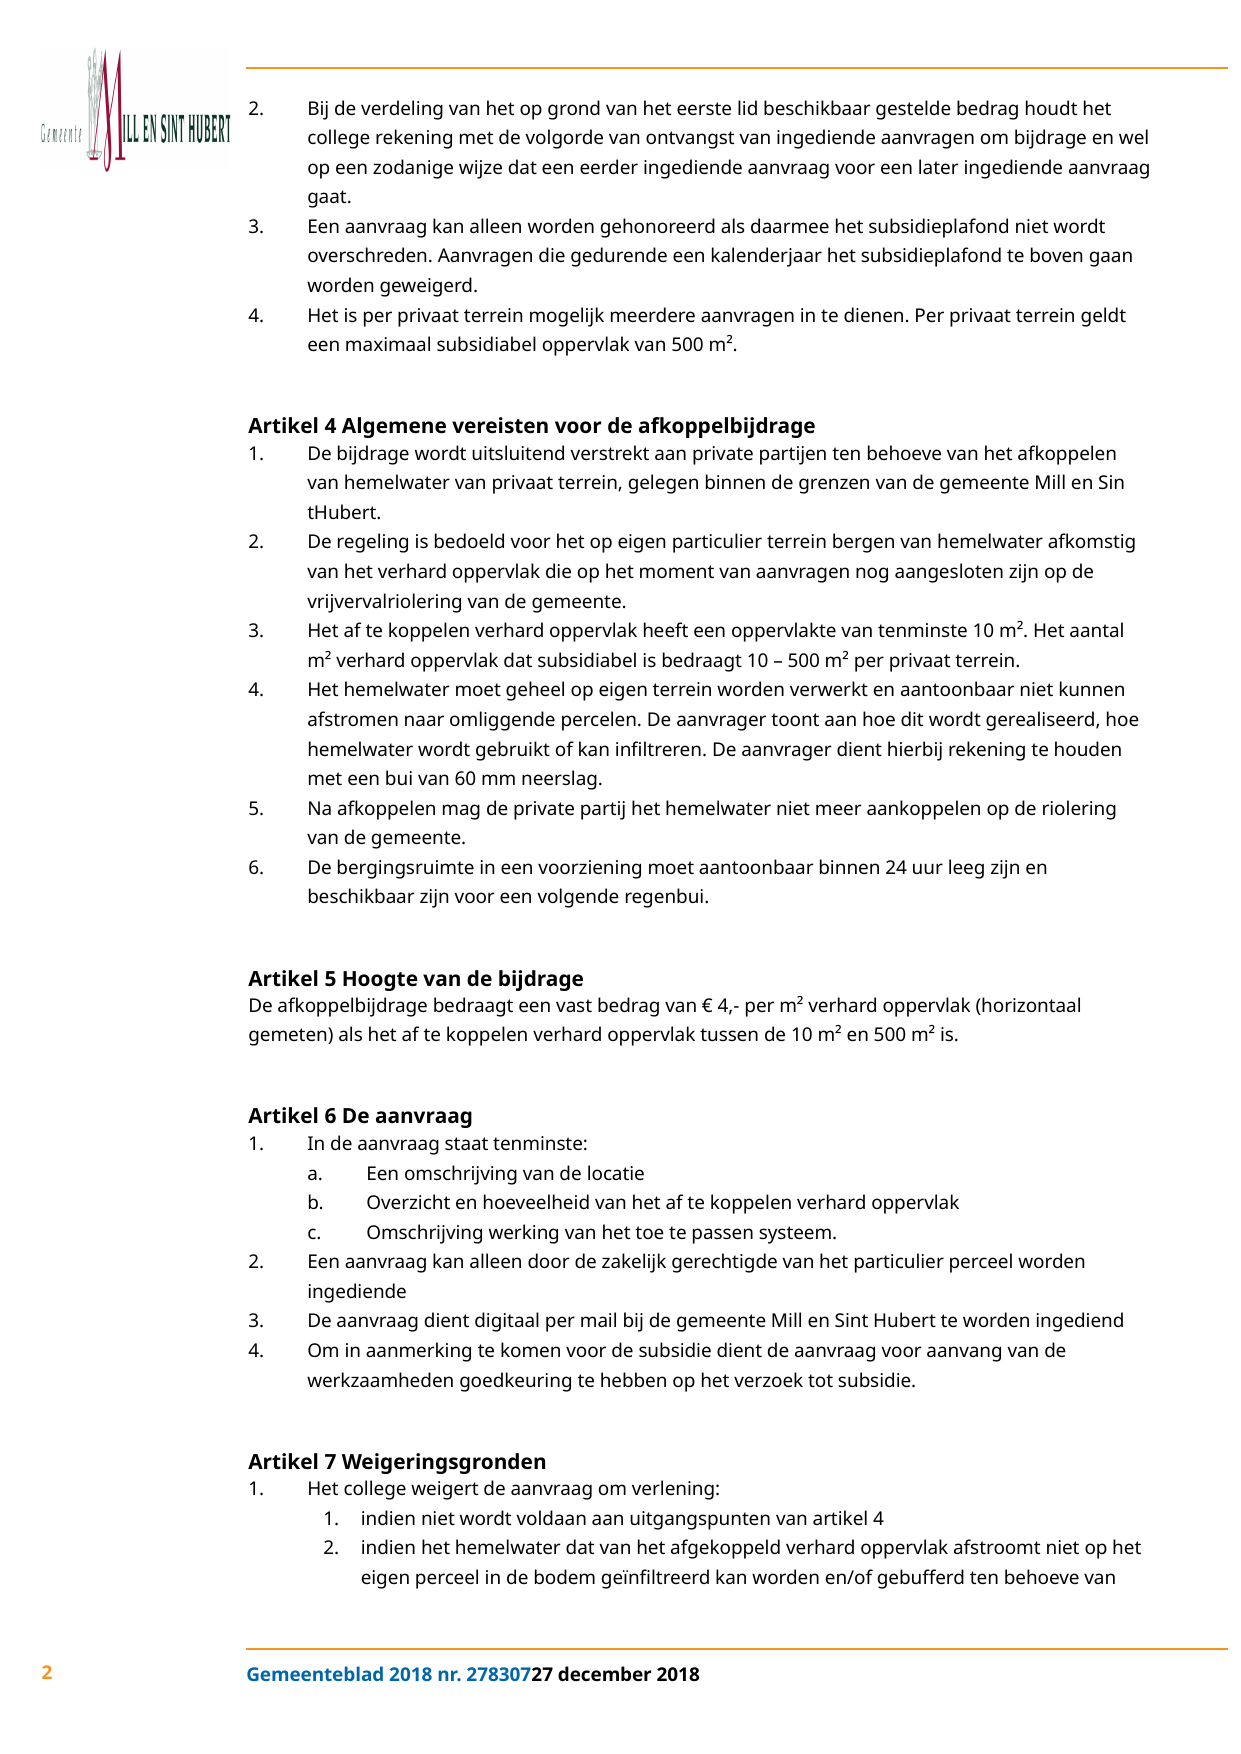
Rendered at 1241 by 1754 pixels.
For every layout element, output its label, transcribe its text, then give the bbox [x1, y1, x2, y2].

text Artikel 6 De aanvraag [248, 1102, 1152, 1130]
picture [41, 47, 231, 172]
list Een aanvraag kan alleen worden gehonoreerd als daarmee het subsidieplafond niet wordt overschreden. Aanvragen die gedurende een kalenderjaar het subsidieplafond te boven gaan worden geweigerd. [248, 213, 1152, 298]
list indien het hemelwater dat van het afgekoppeld verhard oppervlak afstroomt niet op het eigen perceel in de bodem geïnfiltreerd kan worden en/of gebufferd ten behoeve van [323, 1534, 1152, 1590]
list De bijdrage wordt uitsluitend verstrekt aan private partijen ten behoeve van het afkoppelen van hemelwater van privaat terrein, gelegen binnen de grenzen van de gemeente Mill en Sin tHubert. [248, 440, 1152, 525]
list In de aanvraag staat tenminste: [248, 1130, 1152, 1156]
list De regeling is bedoeld voor het op eigen particulier terrein bergen van hemelwater afkomstig van het verhard oppervlak die op het moment van aanvragen nog aangesloten zijn op de vrijvervalriolering van de gemeente. [248, 529, 1152, 613]
list Een aanvraag kan alleen door de zakelijk gerechtigde van het particulier perceel worden ingediende [248, 1248, 1152, 1304]
text De afkoppelbijdrage bedraagt een vast bedrag van € 4,- per m² verhard oppervlak (horizontaal gemeten) als het af te koppelen verhard oppervlak tussen de 10 m² en 500 m² is. [248, 992, 1152, 1047]
list Om in aanmerking te komen voor de subsidie dient de aanvraag voor aanvang van de werkzaamheden goedkeuring te hebben op het verzoek tot subsidie. [248, 1337, 1152, 1392]
text Artikel 5 Hoogte van de bijdrage [248, 964, 1152, 992]
text Artikel 7 Weigeringsgronden [248, 1447, 1152, 1475]
list indien niet wordt voldaan aan uitgangspunten van artikel 4 [323, 1505, 1152, 1531]
list Overzicht en hoeveelheid van het af te koppelen verhard oppervlak [307, 1189, 1152, 1215]
list De aanvraag dient digitaal per mail bij de gemeente Mill en Sint Hubert te worden ingediend [248, 1308, 1152, 1333]
list Na afkoppelen mag de private partij het hemelwater niet meer aankoppelen op de riolering van de gemeente. [248, 795, 1152, 850]
list De bergingsruimte in een voorziening moet aantoonbaar binnen 24 uur leeg zijn en beschikbaar zijn voor een volgende regenbui. [248, 854, 1152, 909]
list Het is per privaat terrein mogelijk meerdere aanvragen in te dienen. Per privaat terrein geldt een maximaal subsidiabel oppervlak van 500 m². [248, 302, 1152, 357]
list Een omschrijving van de locatie [307, 1160, 1152, 1185]
list Het hemelwater moet geheel op eigen terrein worden verwerkt en aantoonbaar niet kunnen afstromen naar omliggende percelen. De aanvrager toont aan hoe dit wordt gerealiseerd, hoe hemelwater wordt gebruikt of kan infiltreren. De aanvrager dient hierbij rekening te houden met een bui van 60 mm neerslag. [248, 677, 1152, 791]
list Omschrijving werking van het toe te passen systeem. [307, 1219, 1152, 1244]
list Bij de verdeling van het op grond van het eerste lid beschikbaar gestelde bedrag houdt het college rekening met de volgorde van ontvangst van ingediende aanvragen om bijdrage en wel op een zodanige wijze dat een eerder ingediende aanvraag voor een later ingediende aanvraag gaat. [248, 95, 1152, 209]
list Het af te koppelen verhard oppervlak heeft een oppervlakte van tenminste 10 m². Het aantal m² verhard oppervlak dat subsidiabel is bedraagt 10 – 500 m² per privaat terrein. [248, 617, 1152, 673]
text Artikel 4 Algemene vereisten voor de afkoppelbijdrage [248, 411, 1152, 440]
list Het college weigert de aanvraag om verlening: [248, 1475, 1152, 1501]
